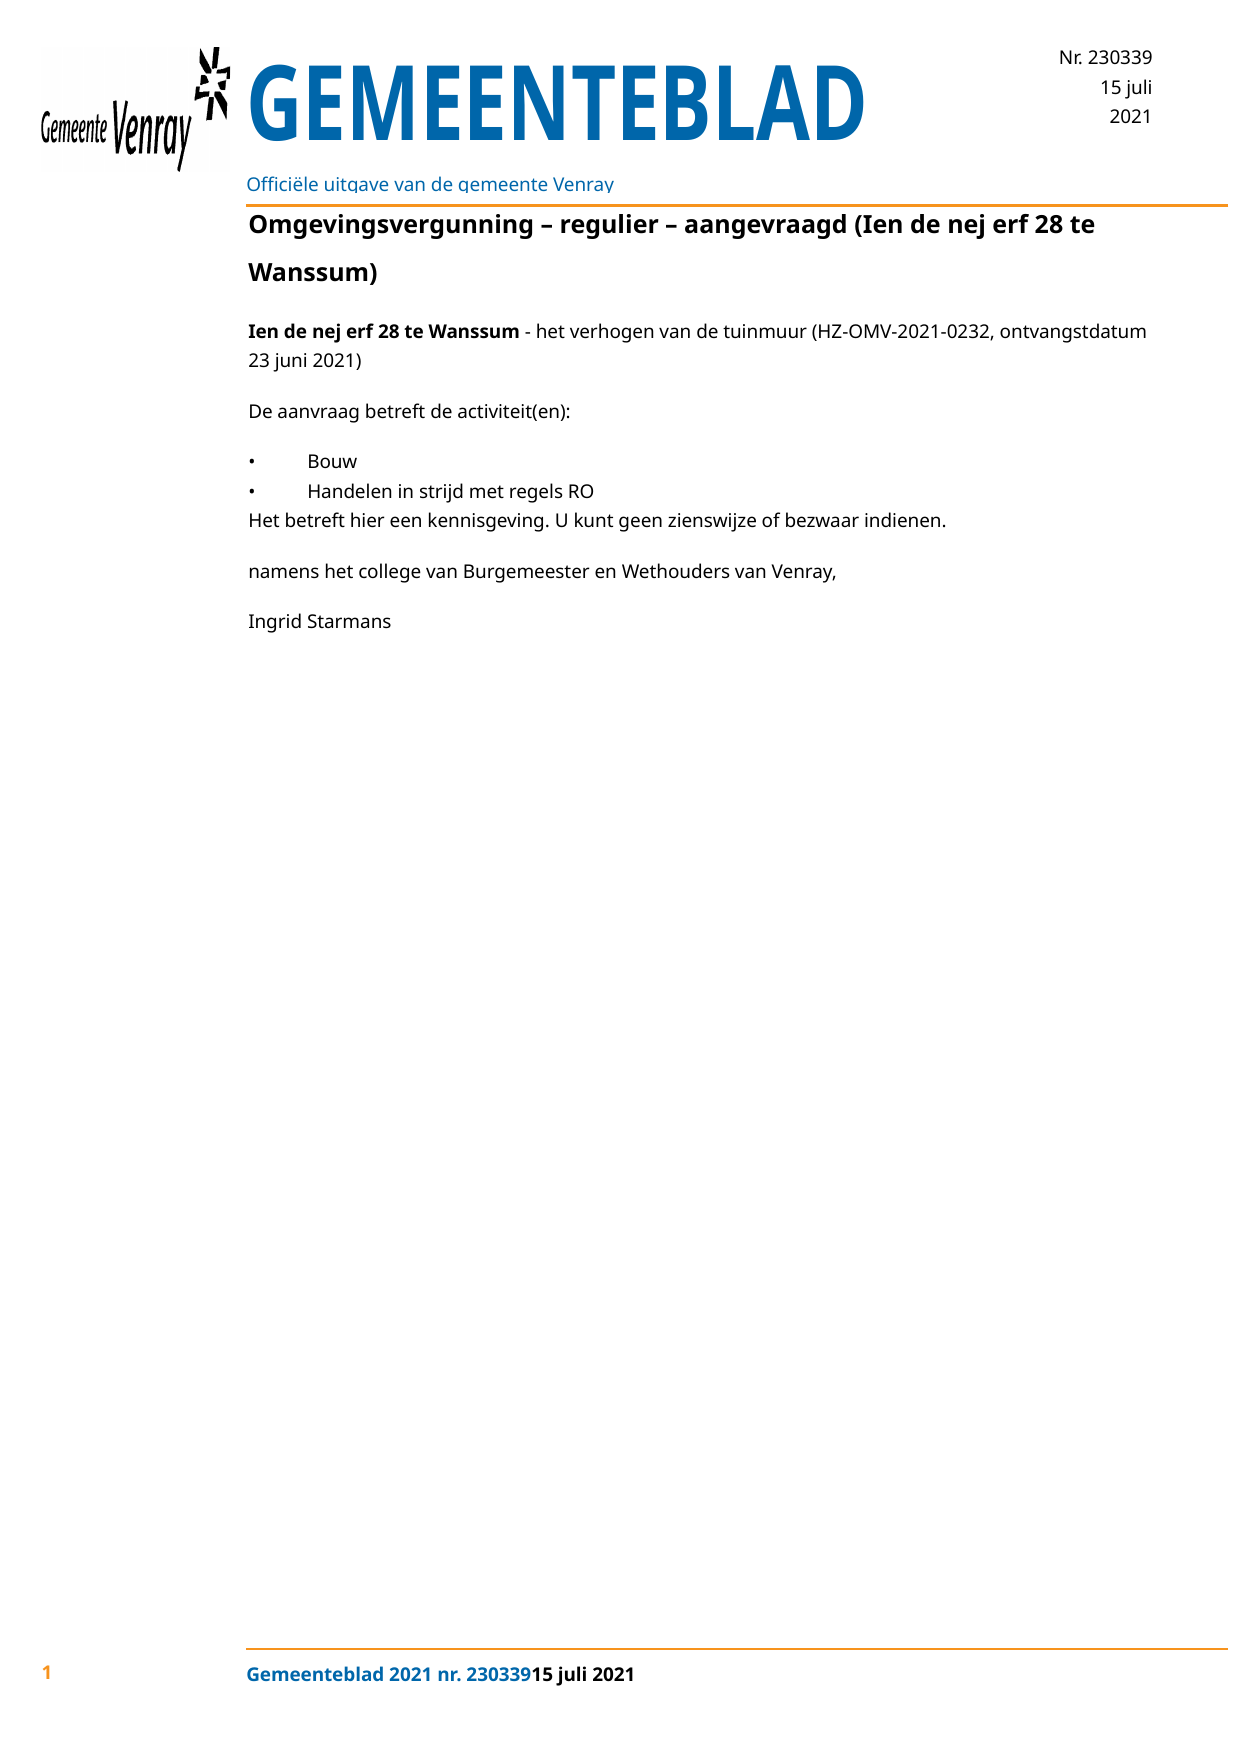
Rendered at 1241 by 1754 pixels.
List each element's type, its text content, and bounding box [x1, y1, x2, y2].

picture [41, 47, 231, 172]
text Omgevingsvergunning – regulier – aangevraagd (Ien de nej erf 28 te Wanssum) [248, 207, 1152, 288]
list Bouw [248, 448, 1152, 474]
list Handelen in strijd met regels RO [248, 478, 1152, 504]
text namens het college van Burgemeester en Wethouders van Venray, [248, 558, 1152, 584]
text Het betreft hier een kennisgeving. U kunt geen zienswijze of bezwaar indienen. [248, 507, 1152, 533]
text Ingrid Starmans [248, 608, 1152, 634]
text De aanvraag betreft de activiteit(en): [248, 398, 1152, 424]
text Ien de nej erf 28 te Wanssum - het verhogen van de tuinmuur (HZ-OMV-2021-0232, ontvangstdatum 23 juni 2021) [248, 318, 1152, 373]
